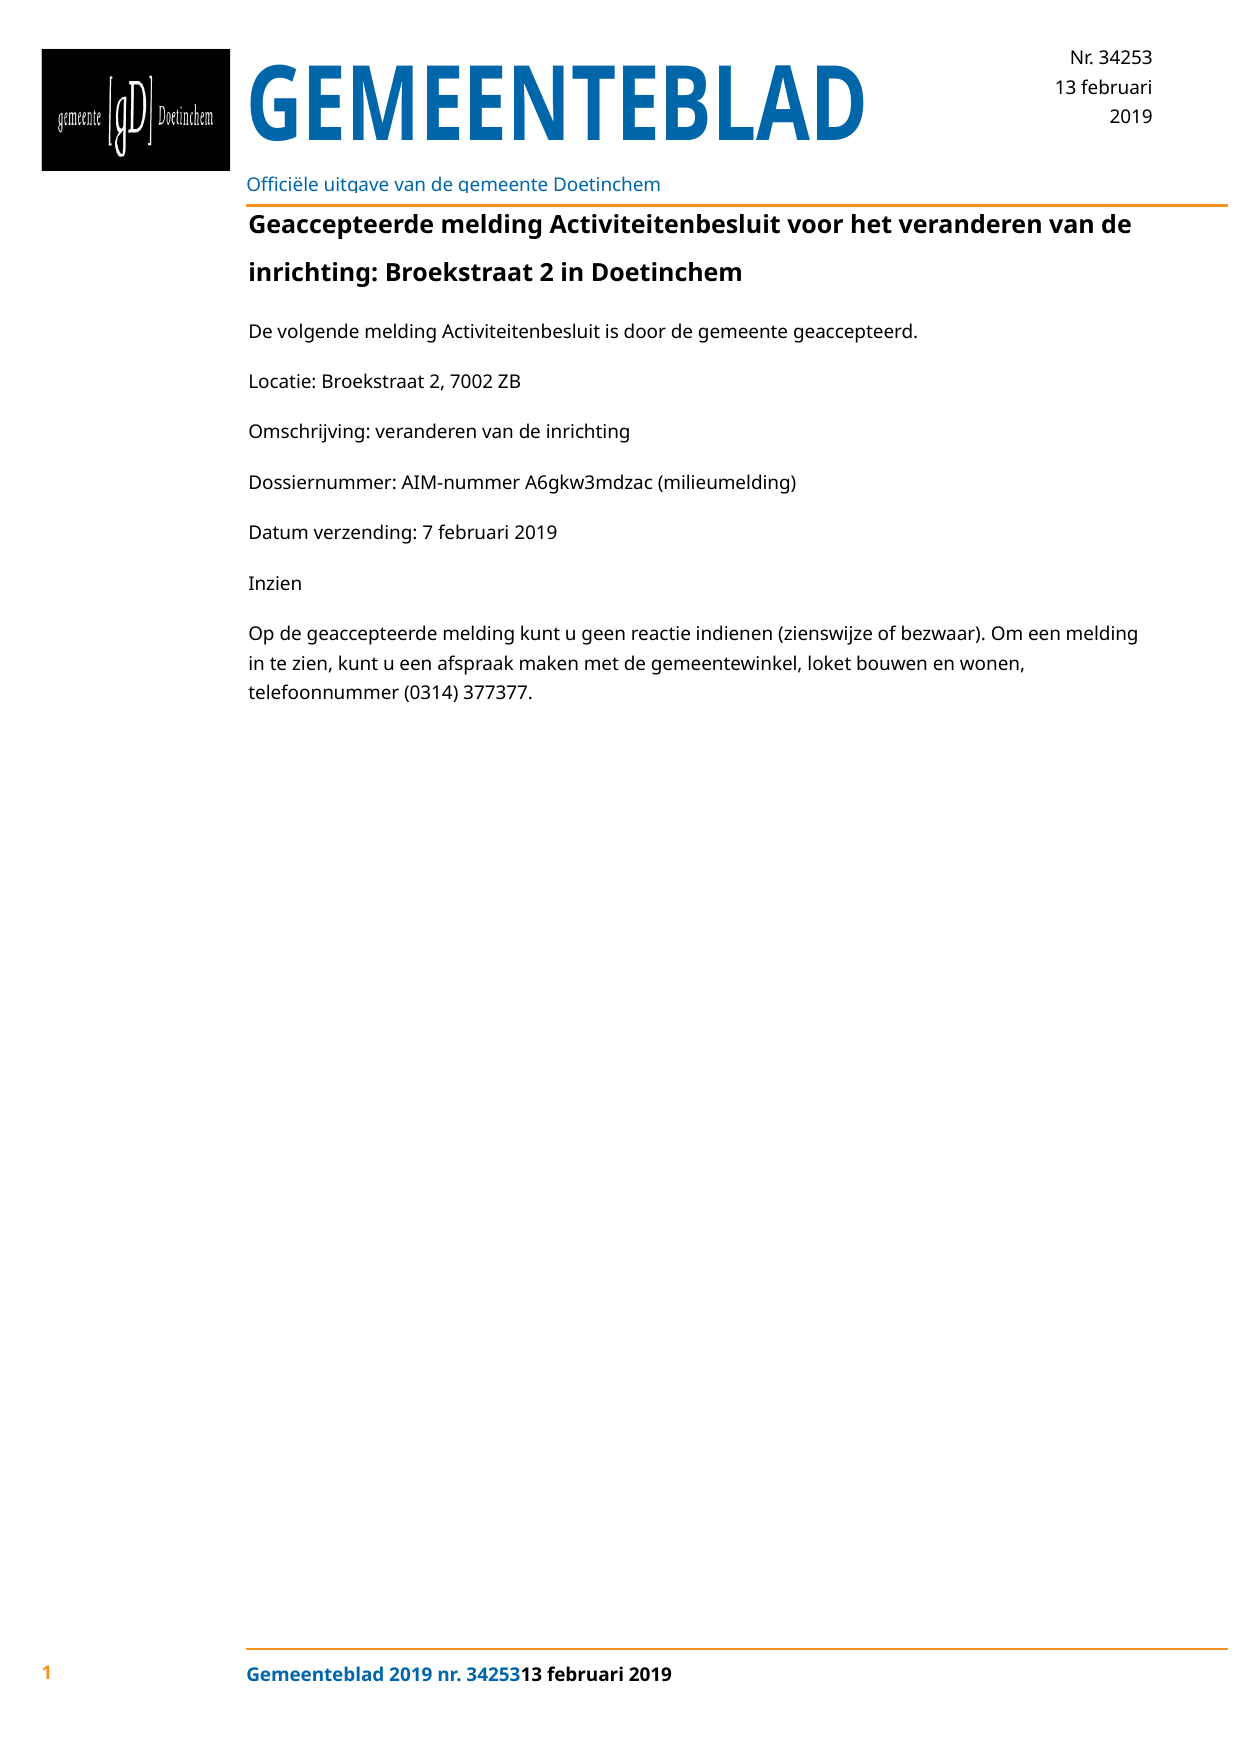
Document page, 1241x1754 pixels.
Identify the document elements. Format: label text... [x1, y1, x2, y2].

text Omschrijving: veranderen van de inrichting [248, 419, 1152, 444]
text Inzien [248, 570, 1152, 596]
text Geaccepteerde melding Activiteitenbesluit voor het veranderen van de inrichting: Broekstraat 2 in Doetinchem [248, 207, 1152, 288]
picture [41, 47, 231, 172]
text De volgende melding Activiteitenbesluit is door de gemeente geaccepteerd. [248, 318, 1152, 344]
text Datum verzending: 7 februari 2019 [248, 519, 1152, 545]
text Op de geaccepteerde melding kunt u geen reactie indienen (zienswijze of bezwaar). Om een melding in te zien, kunt u een afspraak maken met de gemeentewinkel, loket bouwen en wonen, telefoonnummer (0314) 377377. [248, 620, 1152, 705]
text Locatie: Broekstraat 2, 7002 ZB [248, 368, 1152, 394]
text Dossiernummer: AIM-nummer A6gkw3mdzac (milieumelding) [248, 469, 1152, 495]
